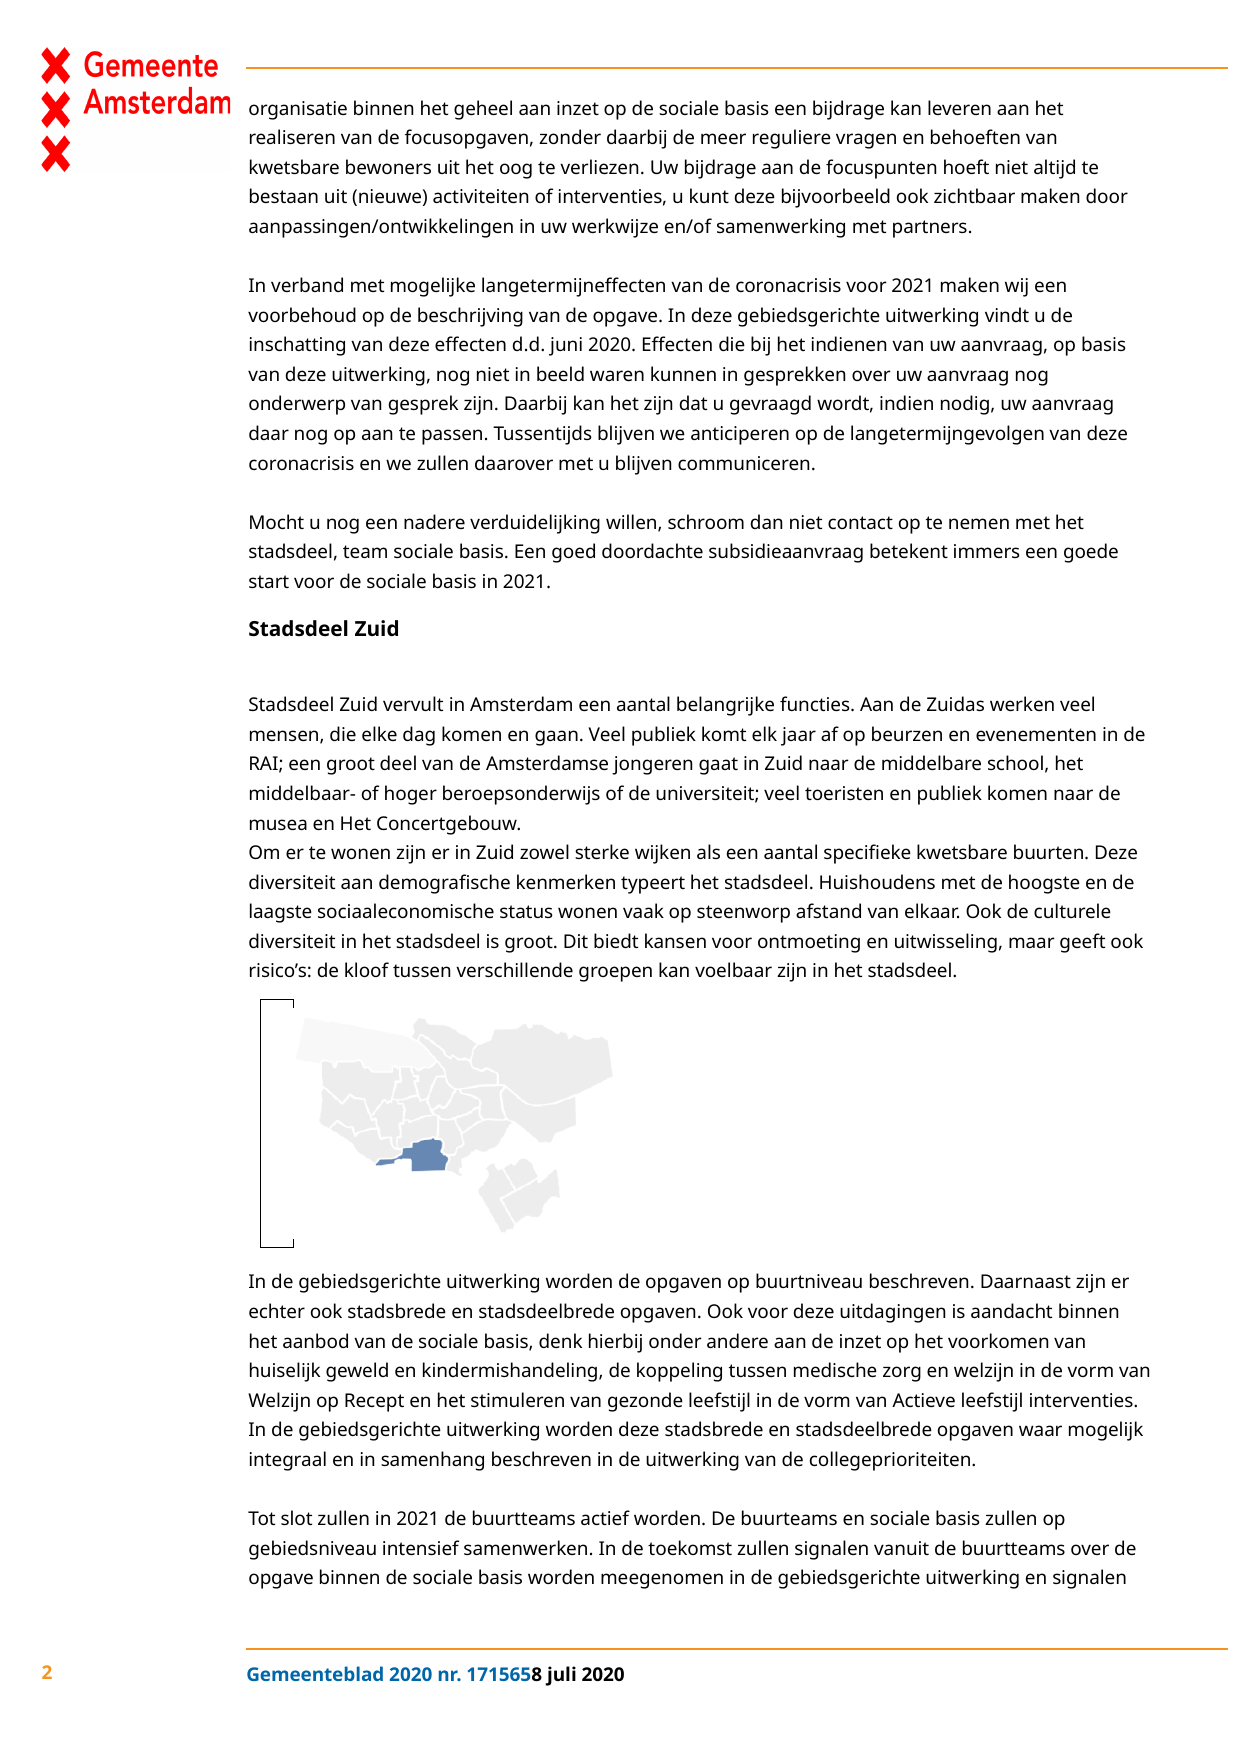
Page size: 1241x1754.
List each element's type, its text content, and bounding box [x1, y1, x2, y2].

text organisatie binnen het geheel aan inzet op de sociale basis een bijdrage kan leveren aan het realiseren van de focusopgaven, zonder daarbij de meer reguliere vragen en behoeften van kwetsbare bewoners uit het oog te verliezen. Uw bijdrage aan de focuspunten hoeft niet altijd te bestaan uit (nieuwe) activiteiten of interventies, u kunt deze bijvoorbeeld ook zichtbaar maken door aanpassingen/ontwikkelingen in uw werkwijze en/of samenwerking met partners. [248, 95, 1152, 239]
picture [268, 1008, 624, 1239]
text In de gebiedsgerichte uitwerking worden de opgaven op buurtniveau beschreven. Daarnaast zijn er echter ook stadsbrede en stadsdeelbrede opgaven. Ook voor deze uitdagingen is aandacht binnen het aanbod van de sociale basis, denk hierbij onder andere aan de inzet op het voorkomen van huiselijk geweld en kindermishandeling, de koppeling tussen medische zorg en welzijn in de vorm van Welzijn op Recept en het stimuleren van gezonde leefstijl in de vorm van Actieve leefstijl interventies. In de gebiedsgerichte uitwerking worden deze stadsbrede en stadsdeelbrede opgaven waar mogelijk integraal en in samenhang beschreven in de uitwerking van de collegeprioriteiten. [248, 1269, 1152, 1472]
text Om er te wonen zijn er in Zuid zowel sterke wijken als een aantal specifieke kwetsbare buurten. Deze diversiteit aan demografische kenmerken typeert het stadsdeel. Huishoudens met de hoogste en de laagste sociaaleconomische status wonen vaak op steenworp afstand van elkaar. Ook de culturele diversiteit in het stadsdeel is groot. Dit biedt kansen voor ontmoeting en uitwisseling, maar geeft ook risico’s: de kloof tussen verschillende groepen kan voelbaar zijn in het stadsdeel. [248, 839, 1152, 983]
text Tot slot zullen in 2021 de buurtteams actief worden. De buurteams en sociale basis zullen op gebiedsniveau intensief samenwerken. In de toekomst zullen signalen vanuit de buurtteams over de opgave binnen de sociale basis worden meegenomen in de gebiedsgerichte uitwerking en signalen [248, 1505, 1152, 1590]
picture [41, 47, 231, 172]
text Stadsdeel Zuid vervult in Amsterdam een aantal belangrijke functies. Aan de Zuidas werken veel mensen, die elke dag komen en gaan. Veel publiek komt elk jaar af op beurzen en evenementen in de RAI; een groot deel van de Amsterdamse jongeren gaat in Zuid naar de middelbare school, het middelbaar- of hoger beroepsonderwijs of de universiteit; veel toeristen en publiek komen naar de musea en Het Concertgebouw. [248, 691, 1152, 836]
text Mocht u nog een nadere verduidelijking willen, schroom dan niet contact op te nemen met het stadsdeel, team sociale basis. Een goed doordachte subsidieaanvraag betekent immers een goede start voor de sociale basis in 2021. [248, 509, 1152, 594]
text In verband met mogelijke langetermijneffecten van de coronacrisis voor 2021 maken wij een voorbehoud op de beschrijving van de opgave. In deze gebiedsgerichte uitwerking vindt u de inschatting van deze effecten d.d. juni 2020. Effecten die bij het indienen van uw aanvraag, op basis van deze uitwerking, nog niet in beeld waren kunnen in gesprekken over uw aanvraag nog onderwerp van gesprek zijn. Daarbij kan het zijn dat u gevraagd wordt, indien nodig, uw aanvraag daar nog op aan te passen. Tussentijds blijven we anticiperen op de langetermijngevolgen van deze coronacrisis en we zullen daarover met u blijven communiceren. [248, 272, 1152, 476]
text Stadsdeel Zuid [248, 614, 1152, 642]
